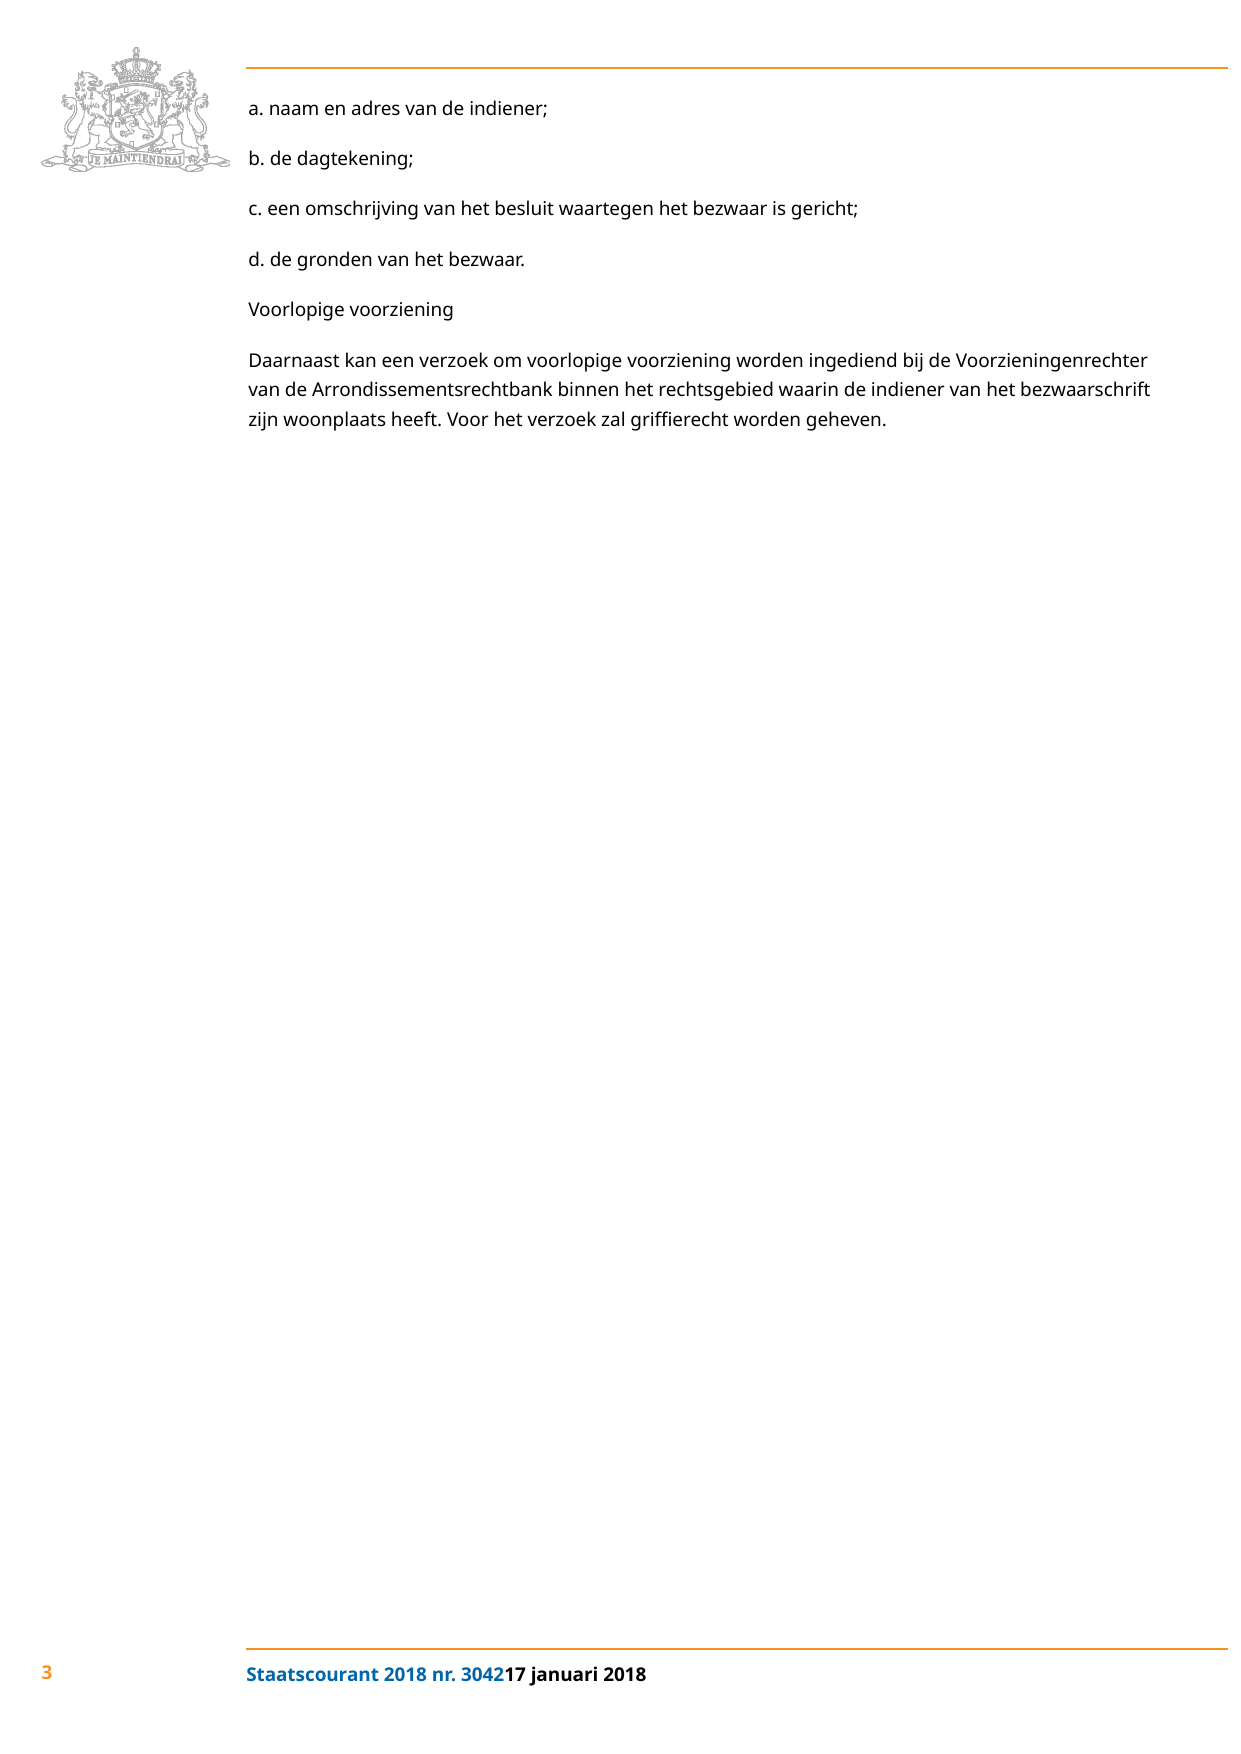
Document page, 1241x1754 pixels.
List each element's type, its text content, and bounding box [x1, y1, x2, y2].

text a. naam en adres van de indiener; [248, 95, 1152, 121]
text Voorlopige voorziening [248, 296, 1152, 322]
picture [41, 47, 231, 172]
text Daarnaast kan een verzoek om voorlopige voorziening worden ingediend bij de Voorzieningenrechter van de Arrondissementsrechtbank binnen het rechtsgebied waarin de indiener van het bezwaarschrift zijn woonplaats heeft. Voor het verzoek zal griffierecht worden geheven. [248, 347, 1152, 432]
text b. de dagtekening; [248, 145, 1152, 171]
text d. de gronden van het bezwaar. [248, 246, 1152, 272]
text c. een omschrijving van het besluit waartegen het bezwaar is gericht; [248, 196, 1152, 221]
